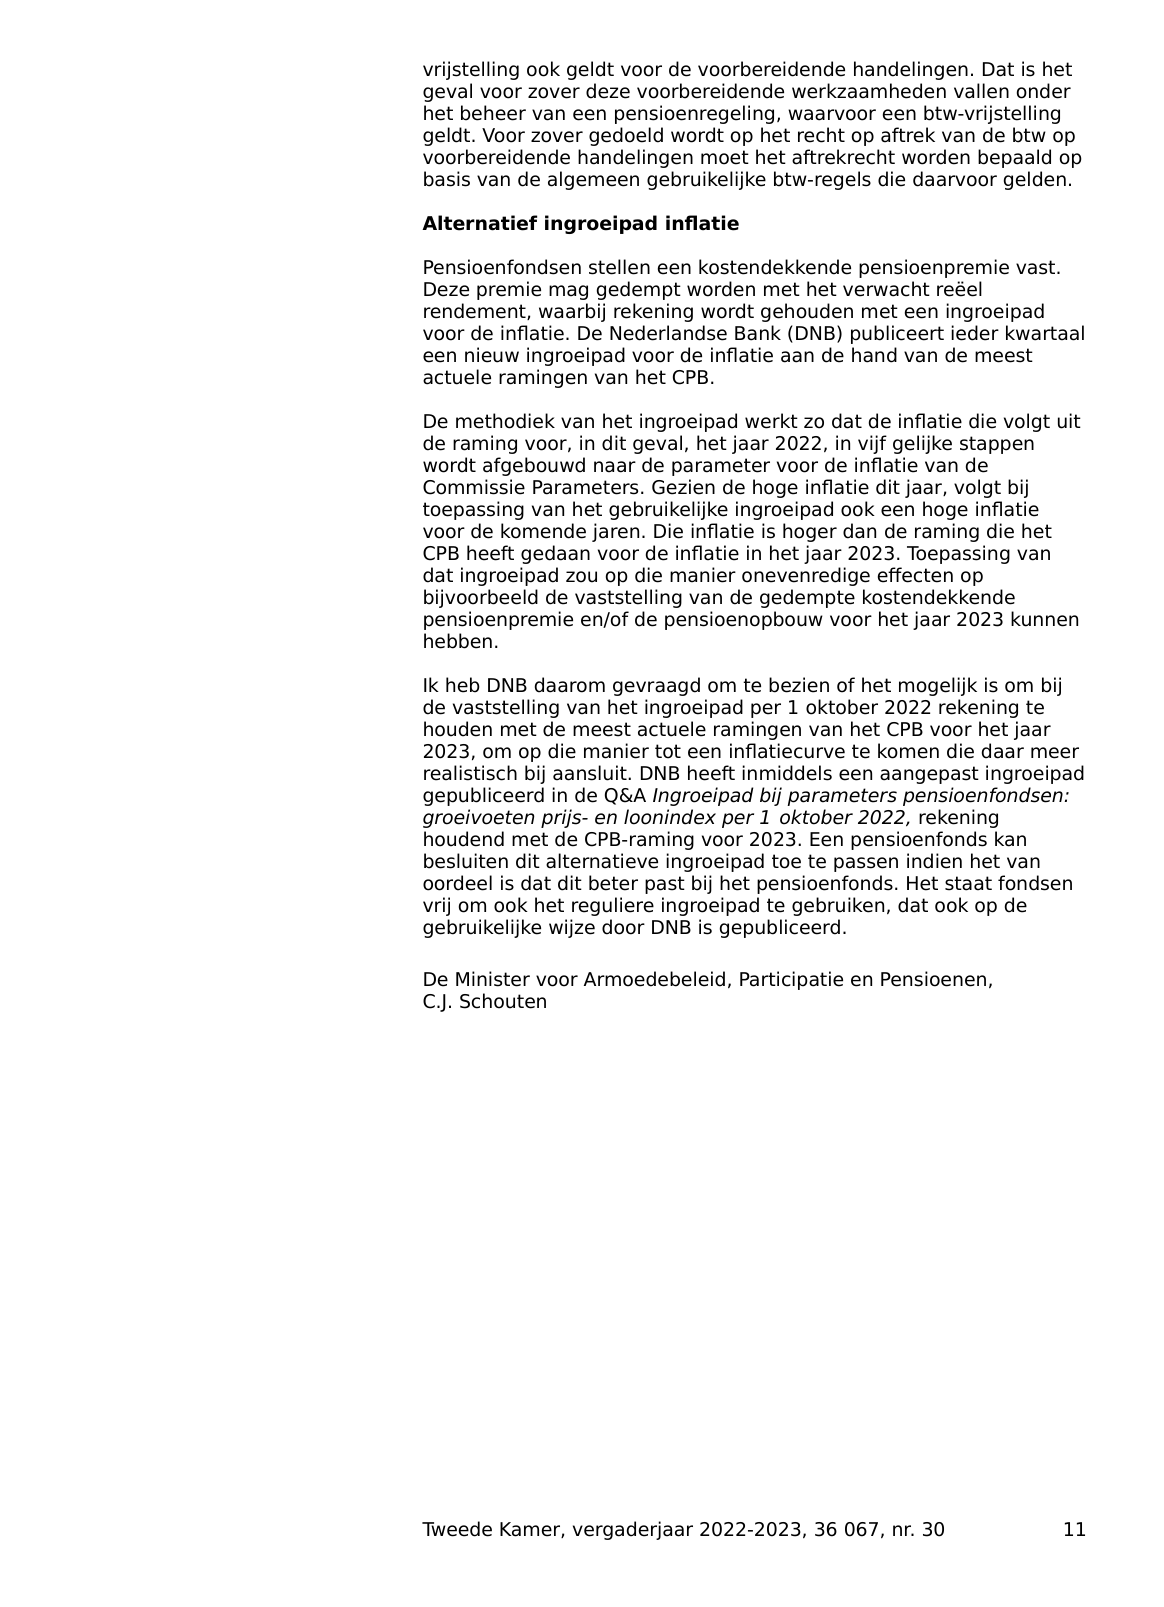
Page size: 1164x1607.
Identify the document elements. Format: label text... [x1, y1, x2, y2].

text Ik heb DNB daarom gevraagd om te bezien of het mogelijk is om bij de vaststelling van het ingroeipad per 1 oktober 2022 rekening te houden met de meest actuele ramingen van het CPB voor het jaar 2023, om op die manier tot een inflatiecurve te komen die daar meer realistisch bij aansluit. DNB heeft inmiddels een aangepast ingroeipad gepubliceerd in de Q&A Ingroeipad bij parameters pensioenfondsen: groeivoeten prijs- en loonindex per 1 oktober 2022, rekening houdend met de CPB-raming voor 2023. Een pensioenfonds kan besluiten dit alternatieve ingroeipad toe te passen indien het van oordeel is dat dit beter past bij het pensioenfonds. Het staat fondsen vrij om ook het reguliere ingroeipad te gebruiken, dat ook op de gebruikelijke wijze door DNB is gepubliceerd. [422, 675, 1087, 939]
text De methodiek van het ingroeipad werkt zo dat de inflatie die volgt uit de raming voor, in dit geval, het jaar 2022, in vijf gelijke stappen wordt afgebouwd naar de parameter voor de inflatie van de Commissie Parameters. Gezien de hoge inflatie dit jaar, volgt bij toepassing van het gebruikelijke ingroeipad ook een hoge inflatie voor de komende jaren. Die inflatie is hoger dan de raming die het CPB heeft gedaan voor de inflatie in het jaar 2023. Toepassing van dat ingroeipad zou op die manier onevenredige effecten op bijvoorbeeld de vaststelling van de gedempte kostendekkende pensioenpremie en/of de pensioenopbouw voor het jaar 2023 kunnen hebben. [422, 411, 1087, 653]
text De Minister voor Armoedebeleid, Participatie en Pensioenen, C.J. Schouten [422, 969, 1087, 1013]
text vrijstelling ook geldt voor de voorbereidende handelingen. Dat is het geval voor zover deze voorbereidende werkzaamheden vallen onder het beheer van een pensioenregeling, waarvoor een btw-vrijstelling geldt. Voor zover gedoeld wordt op het recht op aftrek van de btw op voorbereidende handelingen moet het aftrekrecht worden bepaald op basis van de algemeen gebruikelijke btw-regels die daarvoor gelden. [422, 59, 1087, 191]
text Pensioenfondsen stellen een kostendekkende pensioenpremie vast. Deze premie mag gedempt worden met het verwacht reëel rendement, waarbij rekening wordt gehouden met een ingroeipad voor de inflatie. De Nederlandse Bank (DNB) publiceert ieder kwartaal een nieuw ingroeipad voor de inflatie aan de hand van de meest actuele ramingen van het CPB. [422, 257, 1087, 389]
subtitle Alternatief ingroeipad inflatie [422, 213, 1087, 235]
